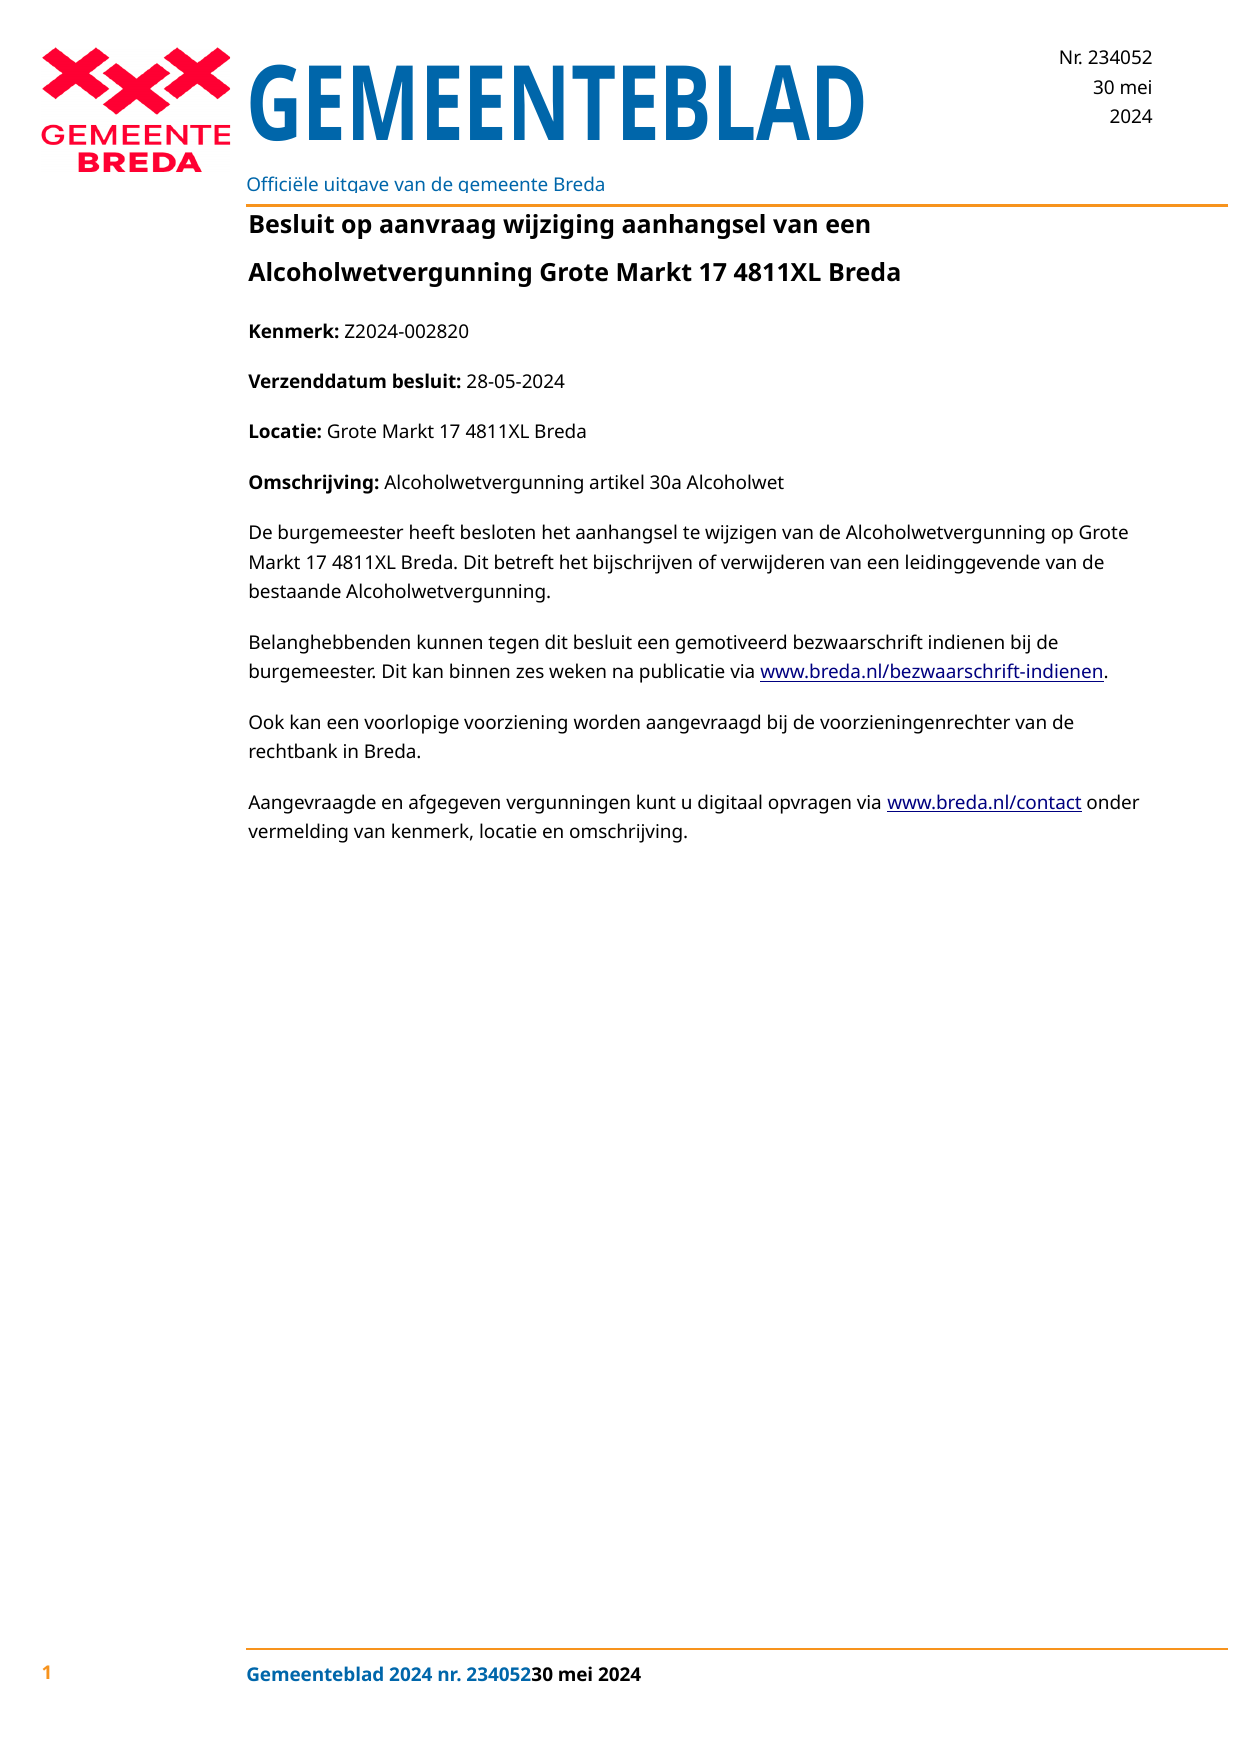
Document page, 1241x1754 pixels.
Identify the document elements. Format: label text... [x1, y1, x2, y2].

text Kenmerk: Z2024-002820 [248, 318, 1152, 344]
picture [41, 47, 231, 172]
text Locatie: Grote Markt 17 4811XL Breda [248, 419, 1152, 444]
text Besluit op aanvraag wijziging aanhangsel van een Alcoholwetvergunning Grote Markt 17 4811XL Breda [248, 207, 1152, 288]
text Ook kan een voorlopige voorziening worden aangevraagd bij de voorzieningenrechter van de rechtbank in Breda. [248, 709, 1152, 764]
text Verzenddatum besluit: 28-05-2024 [248, 368, 1152, 394]
text Omschrijving: Alcoholwetvergunning artikel 30a Alcoholwet [248, 469, 1152, 495]
text Belanghebbenden kunnen tegen dit besluit een gemotiveerd bezwaarschrift indienen bij de burgemeester. Dit kan binnen zes weken na publicatie via www.breda.nl/bezwaarschrift-indienen. [248, 629, 1152, 684]
text De burgemeester heeft besloten het aanhangsel te wijzigen van de Alcoholwetvergunning op Grote Markt 17 4811XL Breda. Dit betreft het bijschrijven of verwijderen van een leidinggevende van de bestaande Alcoholwetvergunning. [248, 519, 1152, 604]
text Aangevraagde en afgegeven vergunningen kunt u digitaal opvragen via www.breda.nl/contact onder vermelding van kenmerk, locatie en omschrijving. [248, 789, 1152, 844]
